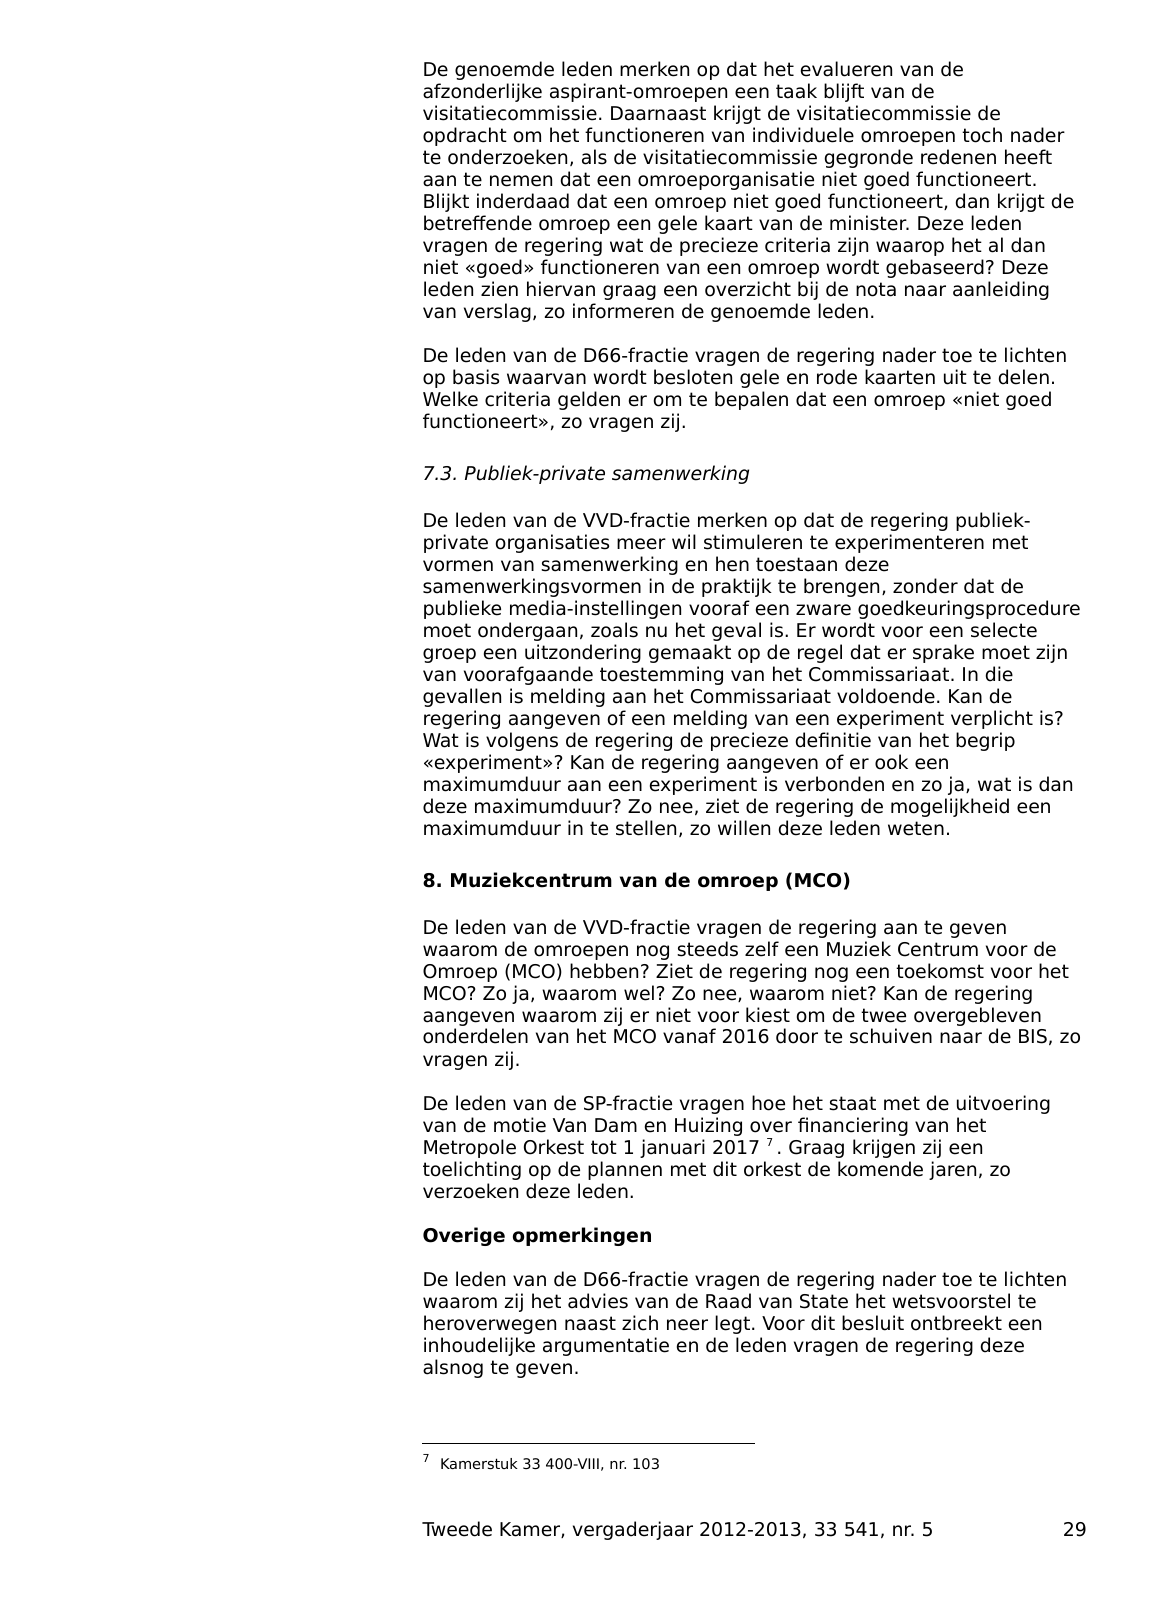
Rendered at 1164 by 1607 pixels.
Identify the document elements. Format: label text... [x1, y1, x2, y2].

text De leden van de D66-fractie vragen de regering nader toe te lichten op basis waarvan wordt besloten gele en rode kaarten uit te delen. Welke criteria gelden er om te bepalen dat een omroep «niet goed functioneert», zo vragen zij. [422, 345, 1087, 433]
text De leden van de VVD-fractie merken op dat de regering publiek-private organisaties meer wil stimuleren te experimenteren met vormen van samenwerking en hen toestaan deze samenwerkingsvormen in de praktijk te brengen, zonder dat de publieke media-instellingen vooraf een zware goedkeuringsprocedure moet ondergaan, zoals nu het geval is. Er wordt voor een selecte groep een uitzondering gemaakt op de regel dat er sprake moet zijn van voorafgaande toestemming van het Commissariaat. In die gevallen is melding aan het Commissariaat voldoende. Kan de regering aangeven of een melding van een experiment verplicht is? Wat is volgens de regering de precieze definitie van het begrip «experiment»? Kan de regering aangeven of er ook een maximumduur aan een experiment is verbonden en zo ja, wat is dan deze maximumduur? Zo nee, ziet de regering de mogelijkheid een maximumduur in te stellen, zo willen deze leden weten. [422, 510, 1087, 839]
subtitle Overige opmerkingen [422, 1225, 1087, 1247]
subtitle 8. Muziekcentrum van de omroep (MCO) [422, 869, 1087, 892]
text De genoemde leden merken op dat het evalueren van de afzonderlijke aspirant-omroepen een taak blijft van de visitatiecommissie. Daarnaast krijgt de visitatiecommissie de opdracht om het functioneren van individuele omroepen toch nader te onderzoeken, als de visitatiecommissie gegronde redenen heeft aan te nemen dat een omroeporganisatie niet goed functioneert. Blijkt inderdaad dat een omroep niet goed functioneert, dan krijgt de betreffende omroep een gele kaart van de minister. Deze leden vragen de regering wat de precieze criteria zijn waarop het al dan niet «goed» functioneren van een omroep wordt gebaseerd? Deze leden zien hiervan graag een overzicht bij de nota naar aanleiding van verslag, zo informeren de genoemde leden. [422, 59, 1087, 323]
text De leden van de SP-fractie vragen hoe het staat met de uitvoering van de motie Van Dam en Huizing over financiering van het Metropole Orkest tot 1 januari 2017 . Graag krijgen zij een toelichting op de plannen met dit orkest de komende jaren, zo verzoeken deze leden. [422, 1093, 1087, 1202]
text De leden van de D66-fractie vragen de regering nader toe te lichten waarom zij het advies van de Raad van State het wetsvoorstel te heroverwegen naast zich neer legt. Voor dit besluit ontbreekt een inhoudelijke argumentatie en de leden vragen de regering deze alsnog te geven. [422, 1269, 1087, 1379]
subtitle 7.3. Publiek-private samenwerking [422, 463, 1087, 485]
text Kamerstuk 33 400-VIII, nr. 103 [422, 1452, 1087, 1474]
text De leden van de VVD-fractie vragen de regering aan te geven waarom de omroepen nog steeds zelf een Muziek Centrum voor de Omroep (MCO) hebben? Ziet de regering nog een toekomst voor het MCO? Zo ja, waarom wel? Zo nee, waarom niet? Kan de regering aangeven waarom zij er niet voor kiest om de twee overgebleven onderdelen van het MCO vanaf 2016 door te schuiven naar de BIS, zo vragen zij. [422, 917, 1087, 1070]
